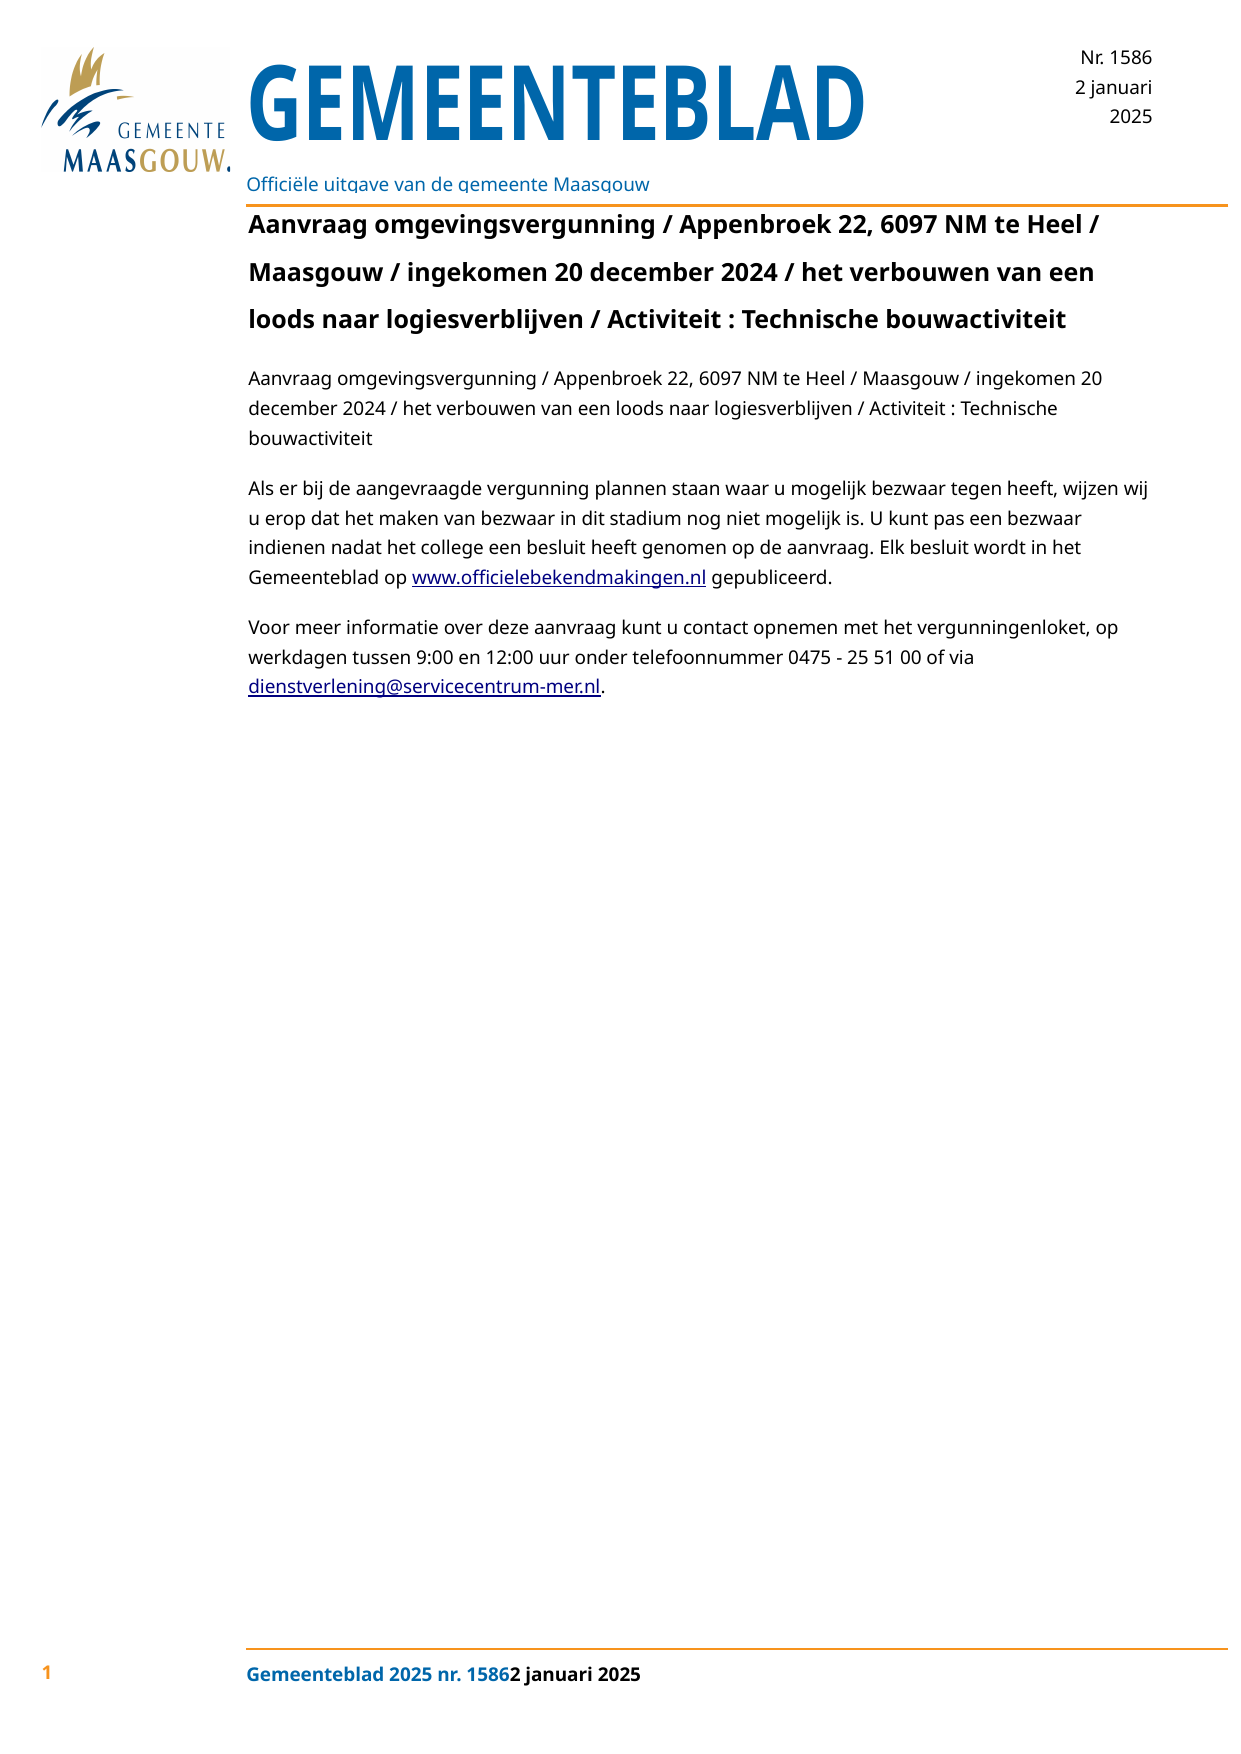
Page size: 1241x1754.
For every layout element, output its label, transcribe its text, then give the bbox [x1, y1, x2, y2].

picture [41, 47, 231, 172]
text Als er bij de aangevraagde vergunning plannen staan waar u mogelijk bezwaar tegen heeft, wijzen wij u erop dat het maken van bezwaar in dit stadium nog niet mogelijk is. U kunt pas een bezwaar indienen nadat het college een besluit heeft genomen op de aanvraag. Elk besluit wordt in het Gemeenteblad op www.officielebekendmakingen.nl gepubliceerd. [248, 475, 1152, 589]
text Voor meer informatie over deze aanvraag kunt u contact opnemen met het vergunningenloket, op werkdagen tussen 9:00 en 12:00 uur onder telefoonnummer 0475 - 25 51 00 of via dienstverlening@servicecentrum-mer.nl. [248, 614, 1152, 699]
text Aanvraag omgevingsvergunning / Appenbroek 22, 6097 NM te Heel / Maasgouw / ingekomen 20 december 2024 / het verbouwen van een loods naar logiesverblijven / Activiteit : Technische bouwactiviteit [248, 207, 1152, 336]
text Aanvraag omgevingsvergunning / Appenbroek 22, 6097 NM te Heel / Maasgouw / ingekomen 20 december 2024 / het verbouwen van een loods naar logiesverblijven / Activiteit : Technische bouwactiviteit [248, 366, 1152, 450]
